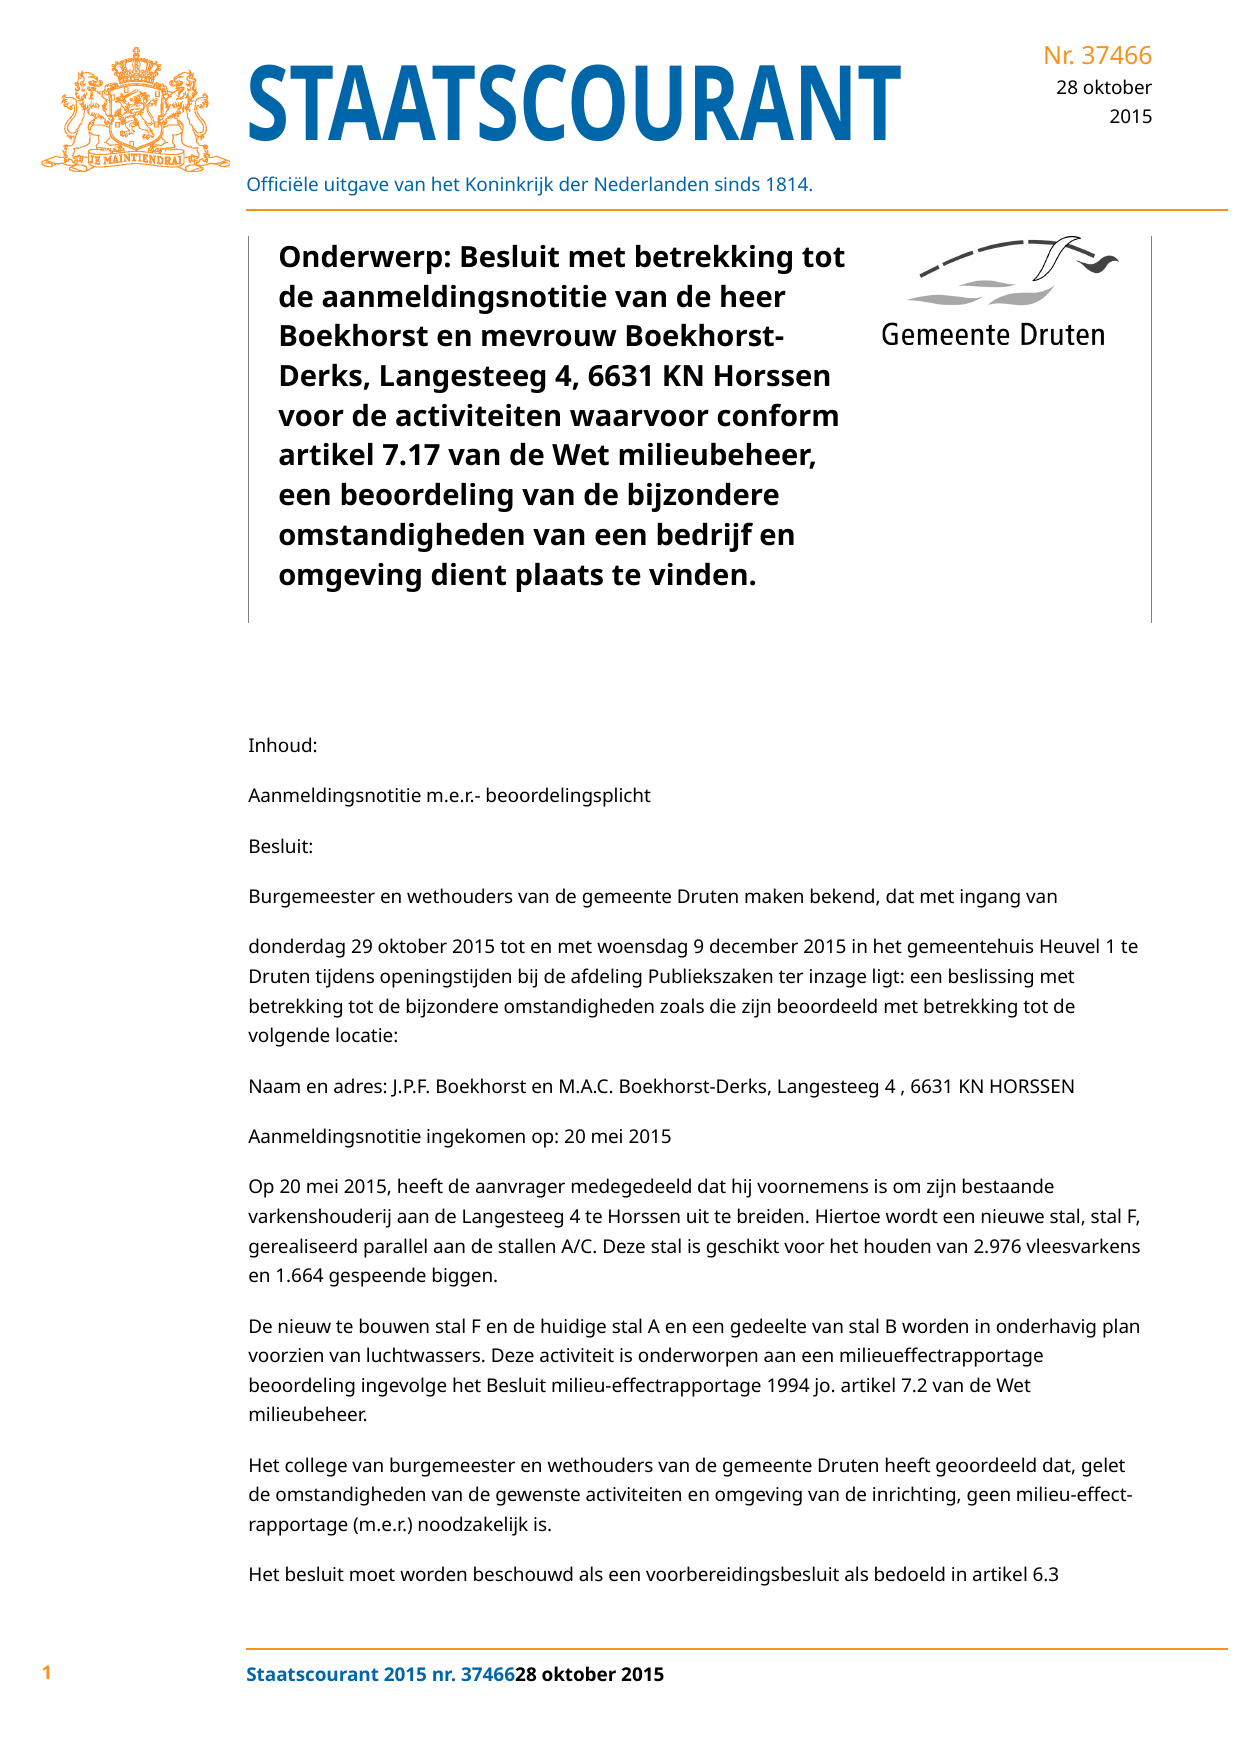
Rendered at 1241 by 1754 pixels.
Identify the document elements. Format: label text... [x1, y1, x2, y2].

text donderdag 29 oktober 2015 tot en met woensdag 9 december 2015 in het gemeentehuis Heuvel 1 te Druten tijdens openingstijden bij de afdeling Publiekszaken ter inzage ligt: een beslissing met betrekking tot de bijzondere omstandigheden zoals die zijn beoordeeld met betrekking tot de volgende locatie: [248, 934, 1152, 1048]
text Burgemeester en wethouders van de gemeente Druten maken bekend, dat met ingang van [248, 883, 1152, 909]
text Op 20 mei 2015, heeft de aanvrager medegedeeld dat hij voornemens is om zijn bestaande varkenshouderij aan de Langesteeg 4 te Horssen uit te breiden. Hiertoe wordt een nieuwe stal, stal F, gerealiseerd parallel aan de stallen A/C. Deze stal is geschikt voor het houden van 2.976 vleesvarkens en 1.664 gespeende biggen. [248, 1174, 1152, 1288]
text Het college van burgemeester en wethouders van de gemeente Druten heeft geoordeeld dat, gelet de omstandigheden van de gewenste activiteiten en omgeving van de inrichting, geen milieu-effect- rapportage (m.e.r.) noodzakelijk is. [248, 1452, 1152, 1537]
text Naam en adres: J.P.F. Boekhorst en M.A.C. Boekhorst-Derks, Langesteeg 4 , 6631 KN HORSSEN [248, 1073, 1152, 1099]
text Besluit: [248, 833, 1152, 859]
text Inhoud: [248, 732, 1152, 758]
text Aanmeldingsnotitie ingekomen op: 20 mei 2015 [248, 1123, 1152, 1149]
text Aanmeldingsnotitie m.e.r.- beoordelingsplicht [248, 782, 1152, 808]
text De nieuw te bouwen stal F en de huidige stal A en een gedeelte van stal B worden in onderhavig plan voorzien van luchtwassers. Deze activiteit is onderworpen aan een milieueffectrapportage beoordeling ingevolge het Besluit milieu-effectrapportage 1994 jo. artikel 7.2 van de Wet milieubeheer. [248, 1313, 1152, 1427]
table_header Onderwerp: Besluit met betrekking tot de aanmeldingsnotitie van de heer Boekhorst en mevrouw Boekhorst-Derks, Langesteeg 4, 6631 KN Horssen voor de activiteiten waarvoor conform artikel 7.17 van de Wet milieubeheer, een beoordeling van de bijzondere omstandigheden van een bedrijf en omgeving dient plaats te vinden. [249, 236, 850, 623]
picture [41, 47, 231, 172]
table_header [850, 236, 1151, 623]
picture [882, 236, 1119, 345]
text Het besluit moet worden beschouwd als een voorbereidingsbesluit als bedoeld in artikel 6.3 [248, 1562, 1152, 1587]
